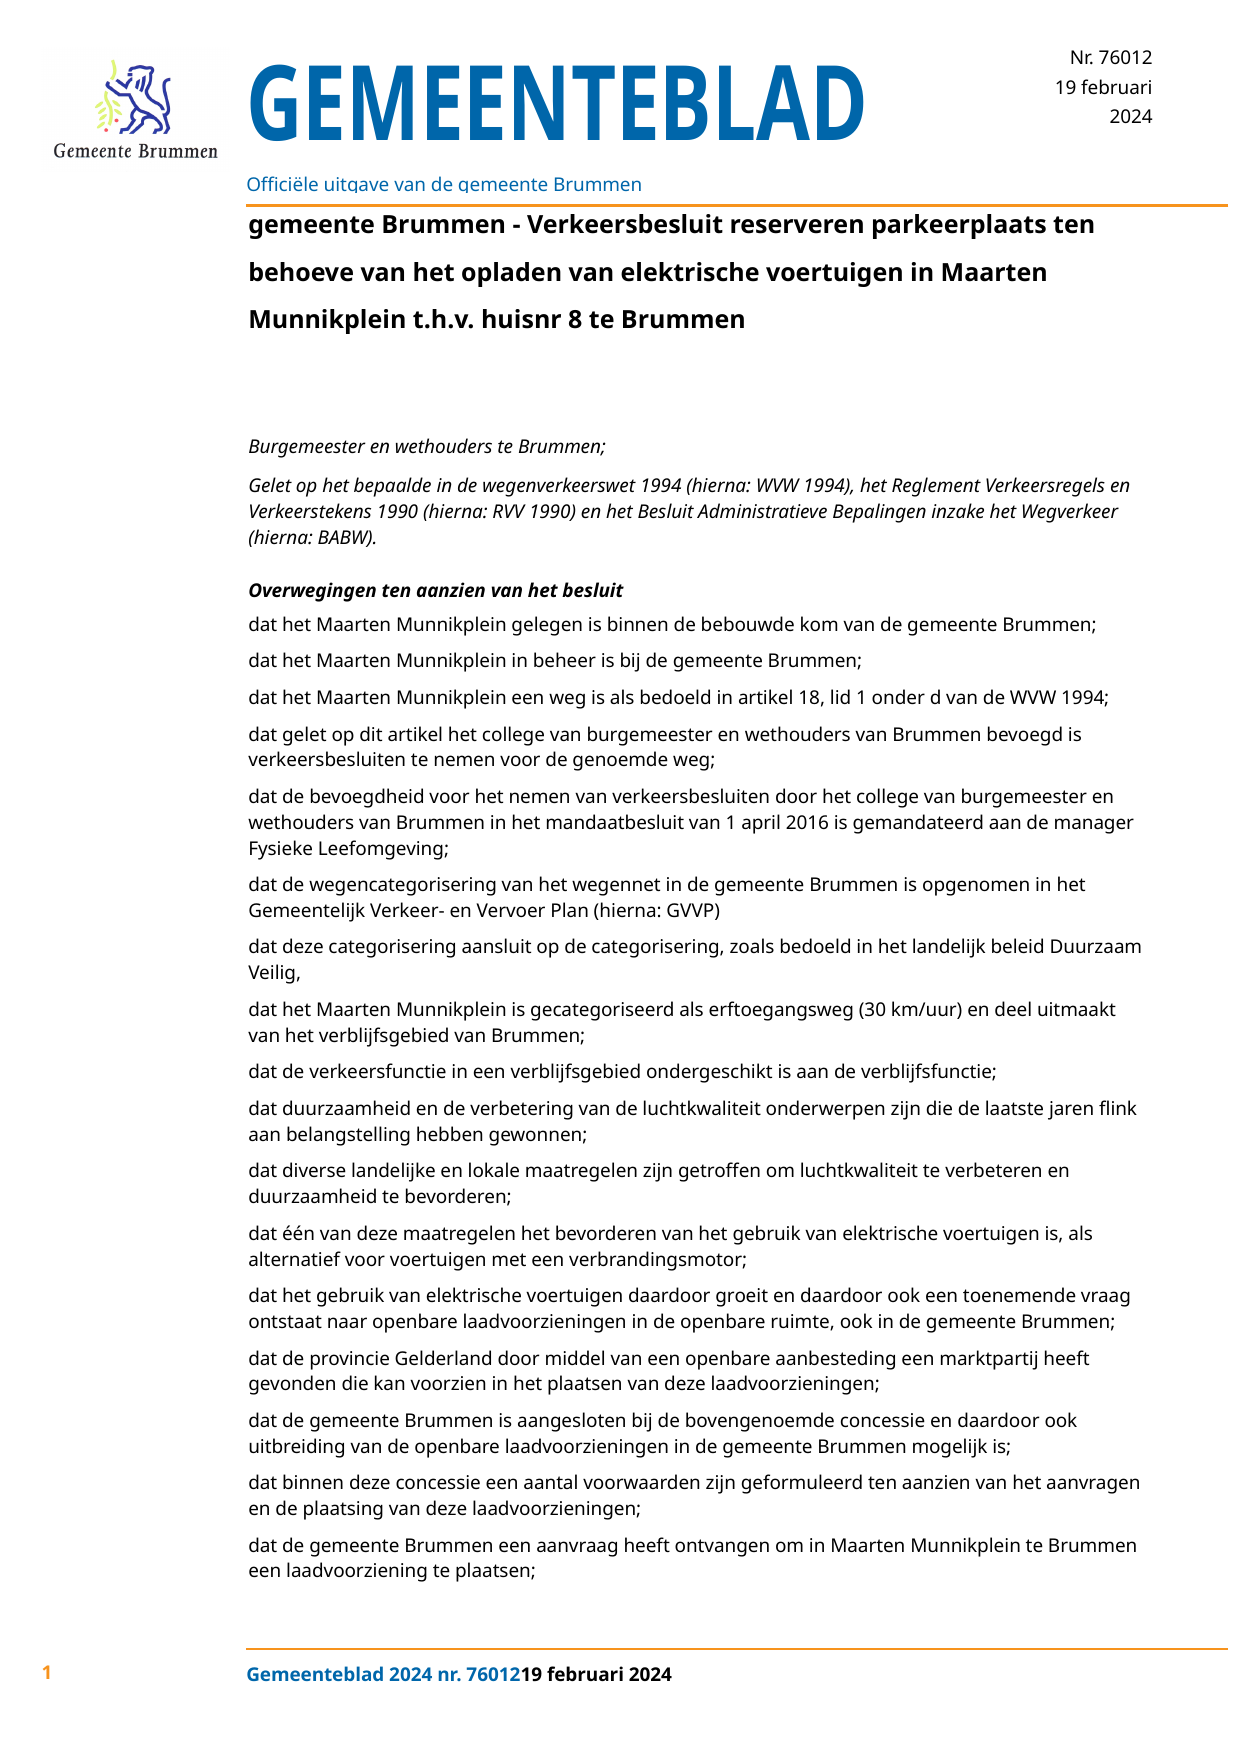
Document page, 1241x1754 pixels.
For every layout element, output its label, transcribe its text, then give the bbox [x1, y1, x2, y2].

text dat één van deze maatregelen het bevorderen van het gebruik van elektrische voertuigen is, als alternatief voor voertuigen met een verbrandingsmotor; [248, 1220, 1152, 1271]
text dat de gemeente Brummen is aangesloten bij de bovengenoemde concessie en daardoor ook uitbreiding van de openbare laadvoorzieningen in de gemeente Brummen mogelijk is; [248, 1407, 1152, 1459]
text dat het Maarten Munnikplein is gecategoriseerd als erftoegangsweg (30 km/uur) en deel uitmaakt van het verblijfsgebied van Brummen; [248, 996, 1152, 1048]
text dat gelet op dit artikel het college van burgemeester en wethouders van Brummen bevoegd is verkeersbesluiten te nemen voor de genoemde weg; [248, 721, 1152, 772]
text dat de verkeersfunctie in een verblijfsgebied ondergeschikt is aan de verblijfsfunctie; [248, 1058, 1152, 1084]
text dat het Maarten Munnikplein een weg is als bedoeld in artikel 18, lid 1 onder d van de WVW 1994; [248, 684, 1152, 710]
text Burgemeester en wethouders te Brummen; [248, 433, 1152, 459]
text dat de provincie Gelderland door middel van een openbare aanbesteding een marktpartij heeft gevonden die kan voorzien in het plaatsen van deze laadvoorzieningen; [248, 1345, 1152, 1396]
text dat het Maarten Munnikplein in beheer is bij de gemeente Brummen; [248, 647, 1152, 673]
text dat binnen deze concessie een aantal voorwaarden zijn geformuleerd ten aanzien van het aanvragen en de plaatsing van deze laadvoorzieningen; [248, 1469, 1152, 1521]
text dat de gemeente Brummen een aanvraag heeft ontvangen om in Maarten Munnikplein te Brummen een laadvoorziening te plaatsen; [248, 1532, 1152, 1583]
text gemeente Brummen - Verkeersbesluit reserveren parkeerplaats ten behoeve van het opladen van elektrische voertuigen in Maarten Munnikplein t.h.v. huisnr 8 te Brummen [248, 207, 1152, 336]
text Overwegingen ten aanzien van het besluit [248, 577, 1152, 602]
picture [41, 47, 231, 172]
text dat de wegencategorisering van het wegennet in de gemeente Brummen is opgenomen in het Gemeentelijk Verkeer- en Vervoer Plan (hierna: GVVP) [248, 871, 1152, 923]
text dat duurzaamheid en de verbetering van de luchtkwaliteit onderwerpen zijn die de laatste jaren flink aan belangstelling hebben gewonnen; [248, 1095, 1152, 1147]
text dat het Maarten Munnikplein gelegen is binnen de bebouwde kom van de gemeente Brummen; [248, 611, 1152, 637]
text dat de bevoegdheid voor het nemen van verkeersbesluiten door het college van burgemeester en wethouders van Brummen in het mandaatbesluit van 1 april 2016 is gemandateerd aan de manager Fysieke Leefomgeving; [248, 783, 1152, 860]
text dat het gebruik van elektrische voertuigen daardoor groeit en daardoor ook een toenemende vraag ontstaat naar openbare laadvoorzieningen in de openbare ruimte, ook in de gemeente Brummen; [248, 1282, 1152, 1334]
text dat deze categorisering aansluit op de categorisering, zoals bedoeld in het landelijk beleid Duurzaam Veilig, [248, 934, 1152, 985]
text Gelet op het bepaalde in de wegenverkeerswet 1994 (hierna: WVW 1994), het Reglement Verkeersregels en Verkeerstekens 1990 (hierna: RVV 1990) en het Besluit Administratieve Bepalingen inzake het Wegverkeer (hierna: BABW). [248, 472, 1152, 550]
text dat diverse landelijke en lokale maatregelen zijn getroffen om luchtkwaliteit te verbeteren en duurzaamheid te bevorderen; [248, 1158, 1152, 1209]
